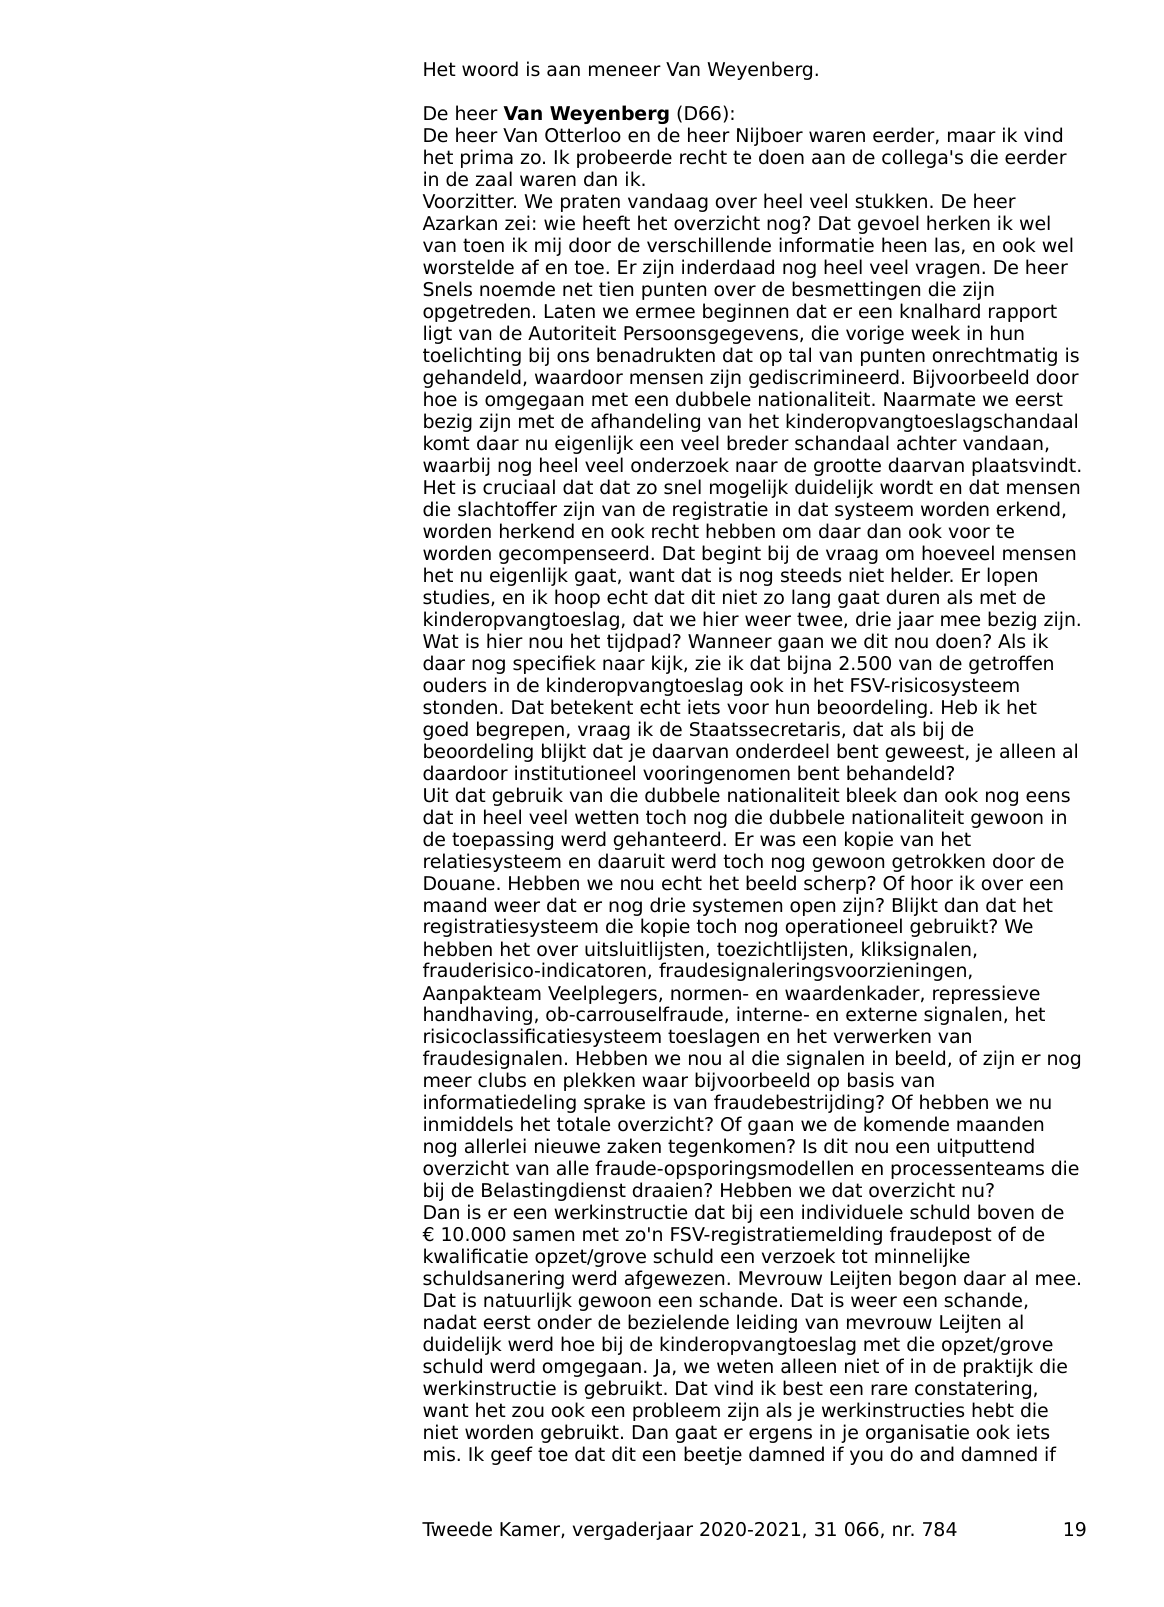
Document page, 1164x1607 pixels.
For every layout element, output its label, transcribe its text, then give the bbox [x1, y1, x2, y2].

text Het woord is aan meneer Van Weyenberg. [422, 59, 1087, 81]
text Voorzitter. We praten vandaag over heel veel stukken. De heer Azarkan zei: wie heeft het overzicht nog? Dat gevoel herken ik wel van toen ik mij door de verschillende informatie heen las, en ook wel worstelde af en toe. Er zijn inderdaad nog heel veel vragen. De heer Snels noemde net tien punten over de besmettingen die zijn opgetreden. Laten we ermee beginnen dat er een knalhard rapport ligt van de Autoriteit Persoonsgegevens, die vorige week in hun toelichting bij ons benadrukten dat op tal van punten onrechtmatig is gehandeld, waardoor mensen zijn gediscrimineerd. Bijvoorbeeld door hoe is omgegaan met een dubbele nationaliteit. Naarmate we eerst bezig zijn met de afhandeling van het kinderopvangtoeslagschandaal komt daar nu eigenlijk een veel breder schandaal achter vandaan, waarbij nog heel veel onderzoek naar de grootte daarvan plaatsvindt. Het is cruciaal dat dat zo snel mogelijk duidelijk wordt en dat mensen die slachtoffer zijn van de registratie in dat systeem worden erkend, worden herkend en ook recht hebben om daar dan ook voor te worden gecompenseerd. Dat begint bij de vraag om hoeveel mensen het nu eigenlijk gaat, want dat is nog steeds niet helder. Er lopen studies, en ik hoop echt dat dit niet zo lang gaat duren als met de kinderopvangtoeslag, dat we hier weer twee, drie jaar mee bezig zijn. Wat is hier nou het tijdpad? Wanneer gaan we dit nou doen? Als ik daar nog specifiek naar kijk, zie ik dat bijna 2.500 van de getroffen ouders in de kinderopvangtoeslag ook in het FSV-risicosysteem stonden. Dat betekent echt iets voor hun beoordeling. Heb ik het goed begrepen, vraag ik de Staatssecretaris, dat als bij de beoordeling blijkt dat je daarvan onderdeel bent geweest, je alleen al daardoor institutioneel vooringenomen bent behandeld? [422, 191, 1087, 784]
text Dan is er een werkinstructie dat bij een individuele schuld boven de € 10.000 samen met zo'n FSV-registratiemelding fraudepost of de kwalificatie opzet/grove schuld een verzoek tot minnelijke schuldsanering werd afgewezen. Mevrouw Leijten begon daar al mee. Dat is natuurlijk gewoon een schande. Dat is weer een schande, nadat eerst onder de bezielende leiding van mevrouw Leijten al duidelijk werd hoe bij de kinderopvangtoeslag met die opzet/grove schuld werd omgegaan. Ja, we weten alleen niet of in de praktijk die werkinstructie is gebruikt. Dat vind ik best een rare constatering, want het zou ook een probleem zijn als je werkinstructies hebt die niet worden gebruikt. Dan gaat er ergens in je organisatie ook iets mis. Ik geef toe dat dit een beetje damned if you do and damned if [422, 1202, 1087, 1466]
text Uit dat gebruik van die dubbele nationaliteit bleek dan ook nog eens dat in heel veel wetten toch nog die dubbele nationaliteit gewoon in de toepassing werd gehanteerd. Er was een kopie van het relatiesysteem en daaruit werd toch nog gewoon getrokken door de Douane. Hebben we nou echt het beeld scherp? Of hoor ik over een maand weer dat er nog drie systemen open zijn? Blijkt dan dat het registratiesysteem die kopie toch nog operationeel gebruikt? We hebben het over uitsluitlijsten, toezichtlijsten, kliksignalen, frauderisico-indicatoren, fraudesignaleringsvoorzieningen, Aanpakteam Veelplegers, normen- en waardenkader, repressieve handhaving, ob-carrouselfraude, interne- en externe signalen, het risicoclassificatiesysteem toeslagen en het verwerken van fraudesignalen. Hebben we nou al die signalen in beeld, of zijn er nog meer clubs en plekken waar bijvoorbeeld op basis van informatiedeling sprake is van fraudebestrijding? Of hebben we nu inmiddels het totale overzicht? Of gaan we de komende maanden nog allerlei nieuwe zaken tegenkomen? Is dit nou een uitputtend overzicht van alle fraude-opsporingsmodellen en processenteams die bij de Belastingdienst draaien? Hebben we dat overzicht nu? [422, 784, 1087, 1202]
text De heer Van Weyenberg (D66): [422, 103, 1087, 125]
text De heer Van Otterloo en de heer Nijboer waren eerder, maar ik vind het prima zo. Ik probeerde recht te doen aan de collega's die eerder in de zaal waren dan ik. [422, 125, 1087, 191]
